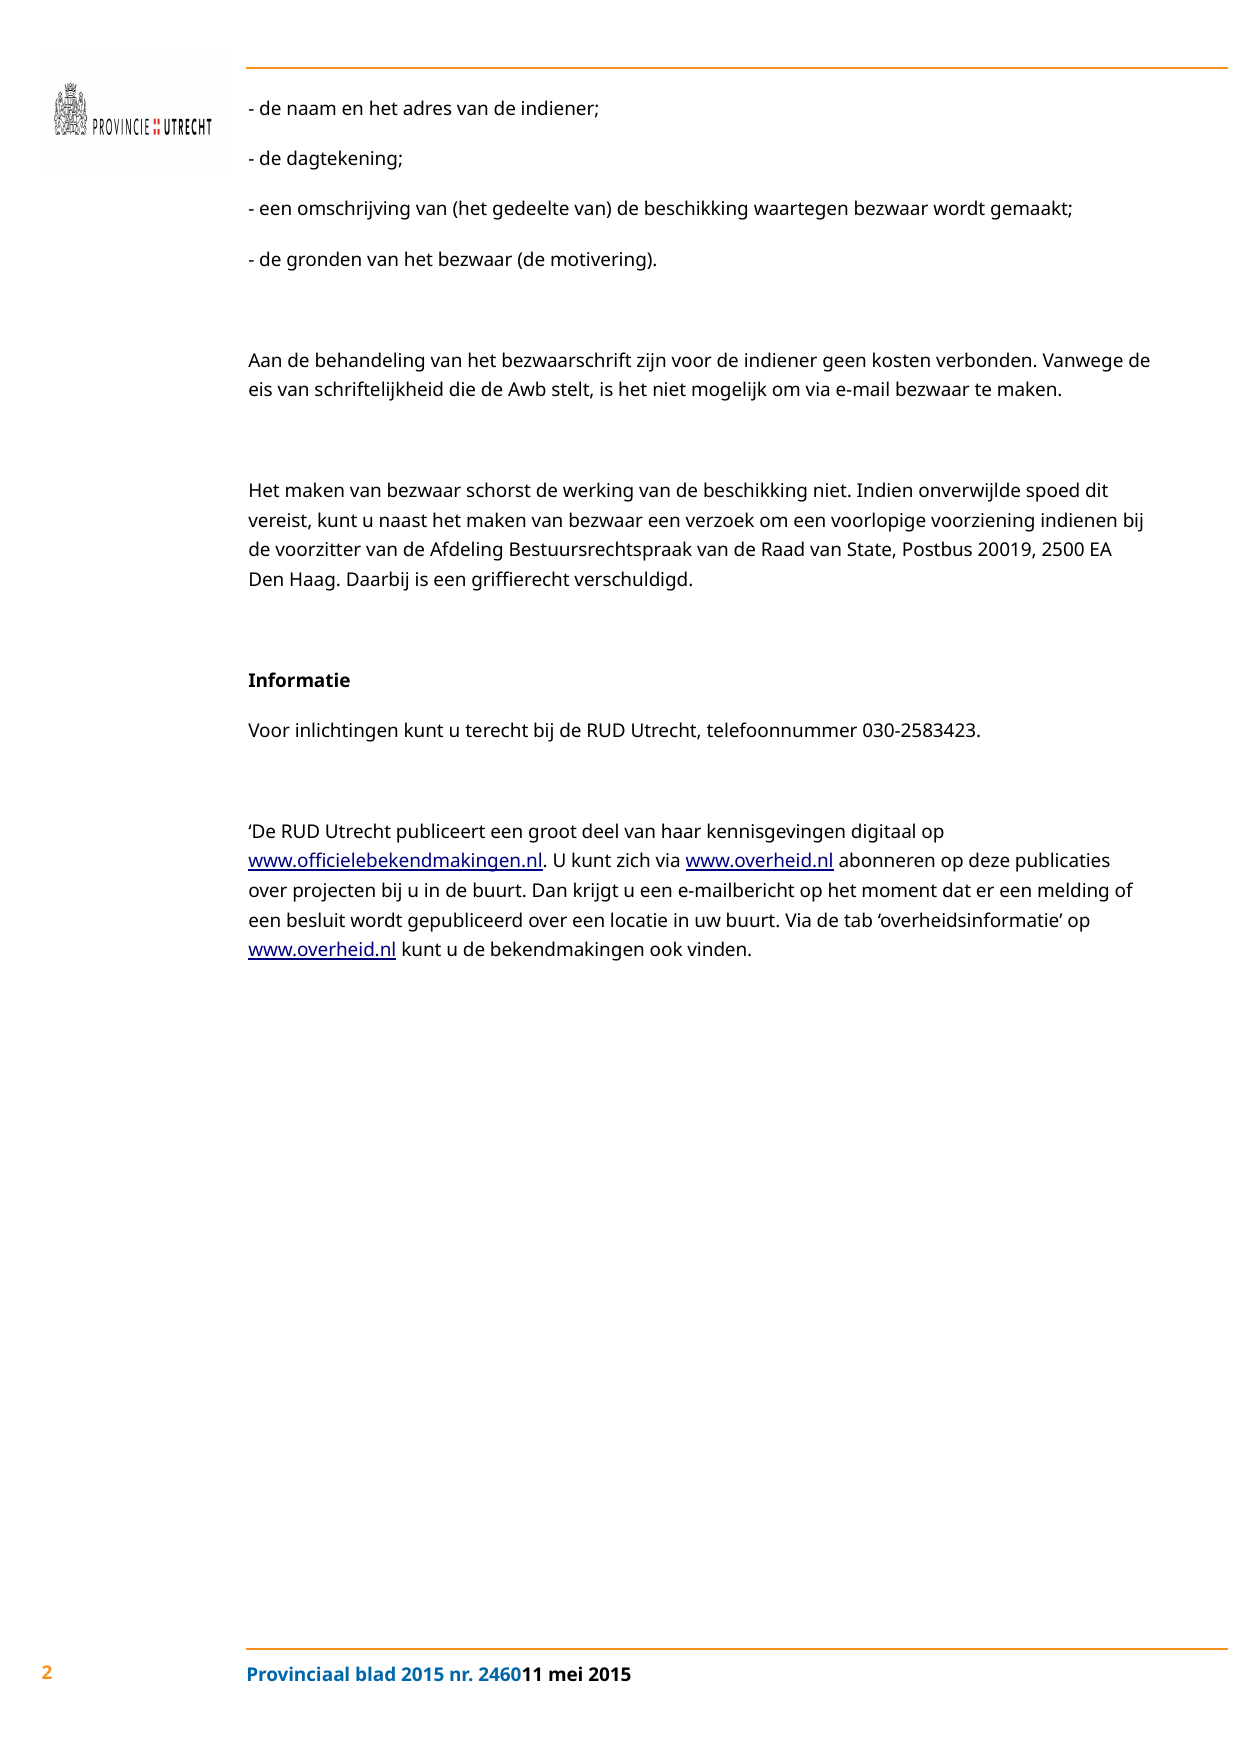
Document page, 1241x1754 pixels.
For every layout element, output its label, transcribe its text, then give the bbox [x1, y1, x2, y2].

text - een omschrijving van (het gedeelte van) de beschikking waartegen bezwaar wordt gemaakt; [248, 196, 1152, 221]
text Informatie [248, 667, 1152, 693]
text - de dagtekening; [248, 145, 1152, 171]
text ‘De RUD Utrecht publiceert een groot deel van haar kennisgevingen digitaal op www.officielebekendmakingen.nl. U kunt zich via www.overheid.nl abonneren op deze publicaties over projecten bij u in de buurt. Dan krijgt u een e-mailbericht op het moment dat er een melding of een besluit wordt gepubliceerd over een locatie in uw buurt. Via de tab ‘overheidsinformatie’ op www.overheid.nl kunt u de bekendmakingen ook vinden. [248, 818, 1152, 962]
picture [41, 47, 231, 172]
text Het maken van bezwaar schorst de werking van de beschikking niet. Indien onverwijlde spoed dit vereist, kunt u naast het maken van bezwaar een verzoek om een voorlopige voorziening indienen bij de voorzitter van de Afdeling Bestuursrechtspraak van de Raad van State, Postbus 20019, 2500 EA Den Haag. Daarbij is een griffierecht verschuldigd. [248, 477, 1152, 592]
text Aan de behandeling van het bezwaarschrift zijn voor de indiener geen kosten verbonden. Vanwege de eis van schriftelijkheid die de Awb stelt, is het niet mogelijk om via e-mail bezwaar te maken. [248, 347, 1152, 402]
text Voor inlichtingen kunt u terecht bij de RUD Utrecht, telefoonnummer 030-2583423. [248, 717, 1152, 743]
text - de gronden van het bezwaar (de motivering). [248, 246, 1152, 272]
text - de naam en het adres van de indiener; [248, 95, 1152, 121]
